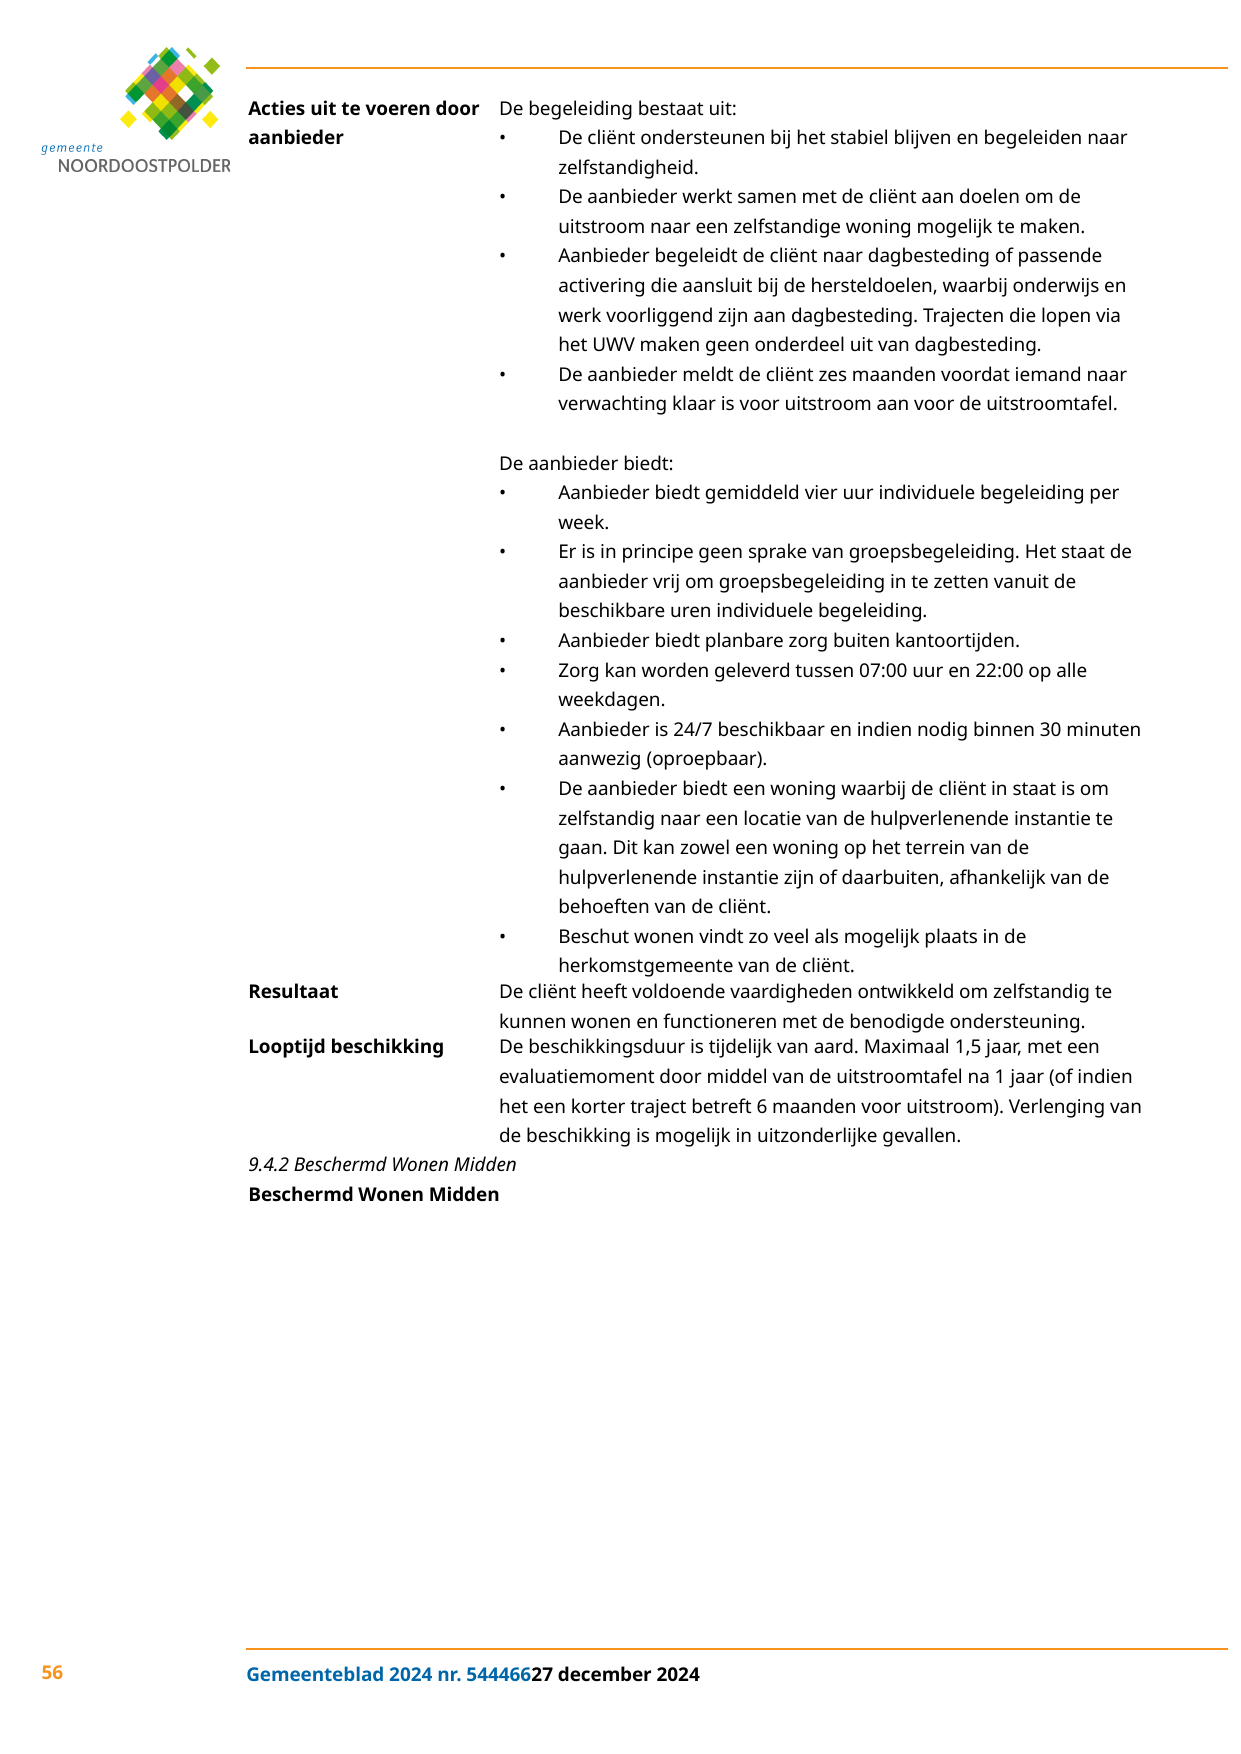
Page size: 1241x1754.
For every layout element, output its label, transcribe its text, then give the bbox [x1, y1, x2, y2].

table_cell De beschikkingsduur is tijdelijk van aard. Maximaal 1,5 jaar, met een evaluatiemoment door middel van de uitstroomtafel na 1 jaar (of indien het een korter traject betreft 6 maanden voor uitstroom). Verlenging van de beschikking is mogelijk in uitzonderlijke gevallen. [499, 1034, 1152, 1148]
table_cell De cliënt heeft voldoende vaardigheden ontwikkeld om zelfstandig te kunnen wonen en functioneren met de benodigde ondersteuning. [499, 979, 1152, 1034]
table_cell Looptijd beschikking [248, 1034, 499, 1148]
table_cell Acties uit te voeren door aanbieder [248, 95, 499, 978]
table_cell Resultaat [248, 979, 499, 1034]
picture [41, 47, 231, 172]
table_header Beschermd Wonen Midden [248, 1181, 1152, 1236]
text 9.4.2 Beschermd Wonen Midden [248, 1151, 1152, 1177]
table_cell De begeleiding bestaat uit: De cliënt ondersteunen bij het stabiel blijven en begeleiden naar zelfstandigheid. De aanbieder werkt samen met de cliënt aan doelen om de uitstroom naar een zelfstandige woning mogelijk te maken. Aanbieder begeleidt de cliënt naar dagbesteding of passende activering die aansluit bij de hersteldoelen, waarbij onderwijs en werk voorliggend zijn aan dagbesteding. Trajecten die lopen via het UWV maken geen onderdeel uit van dagbesteding. De aanbieder meldt de cliënt zes maanden voordat iemand naar verwachting klaar is voor uitstroom aan voor de uitstroomtafel. De aanbieder biedt: Aanbieder biedt gemiddeld vier uur individuele begeleiding per week. Er is in principe geen sprake van groepsbegeleiding. Het staat de aanbieder vrij om groepsbegeleiding in te zetten vanuit de beschikbare uren individuele begeleiding. Aanbieder biedt planbare zorg buiten kantoortijden. Zorg kan worden geleverd tussen 07:00 uur en 22:00 op alle weekdagen. Aanbieder is 24/7 beschikbaar en indien nodig binnen 30 minuten aanwezig (oproepbaar). De aanbieder biedt een woning waarbij de cliënt in staat is om zelfstandig naar een locatie van de hulpverlenende instantie te gaan. Dit kan zowel een woning op het terrein van de hulpverlenende instantie zijn of daarbuiten, afhankelijk van de behoeften van de cliënt. Beschut wonen vindt zo veel als mogelijk plaats in de herkomstgemeente van de cliënt. [499, 95, 1152, 978]
